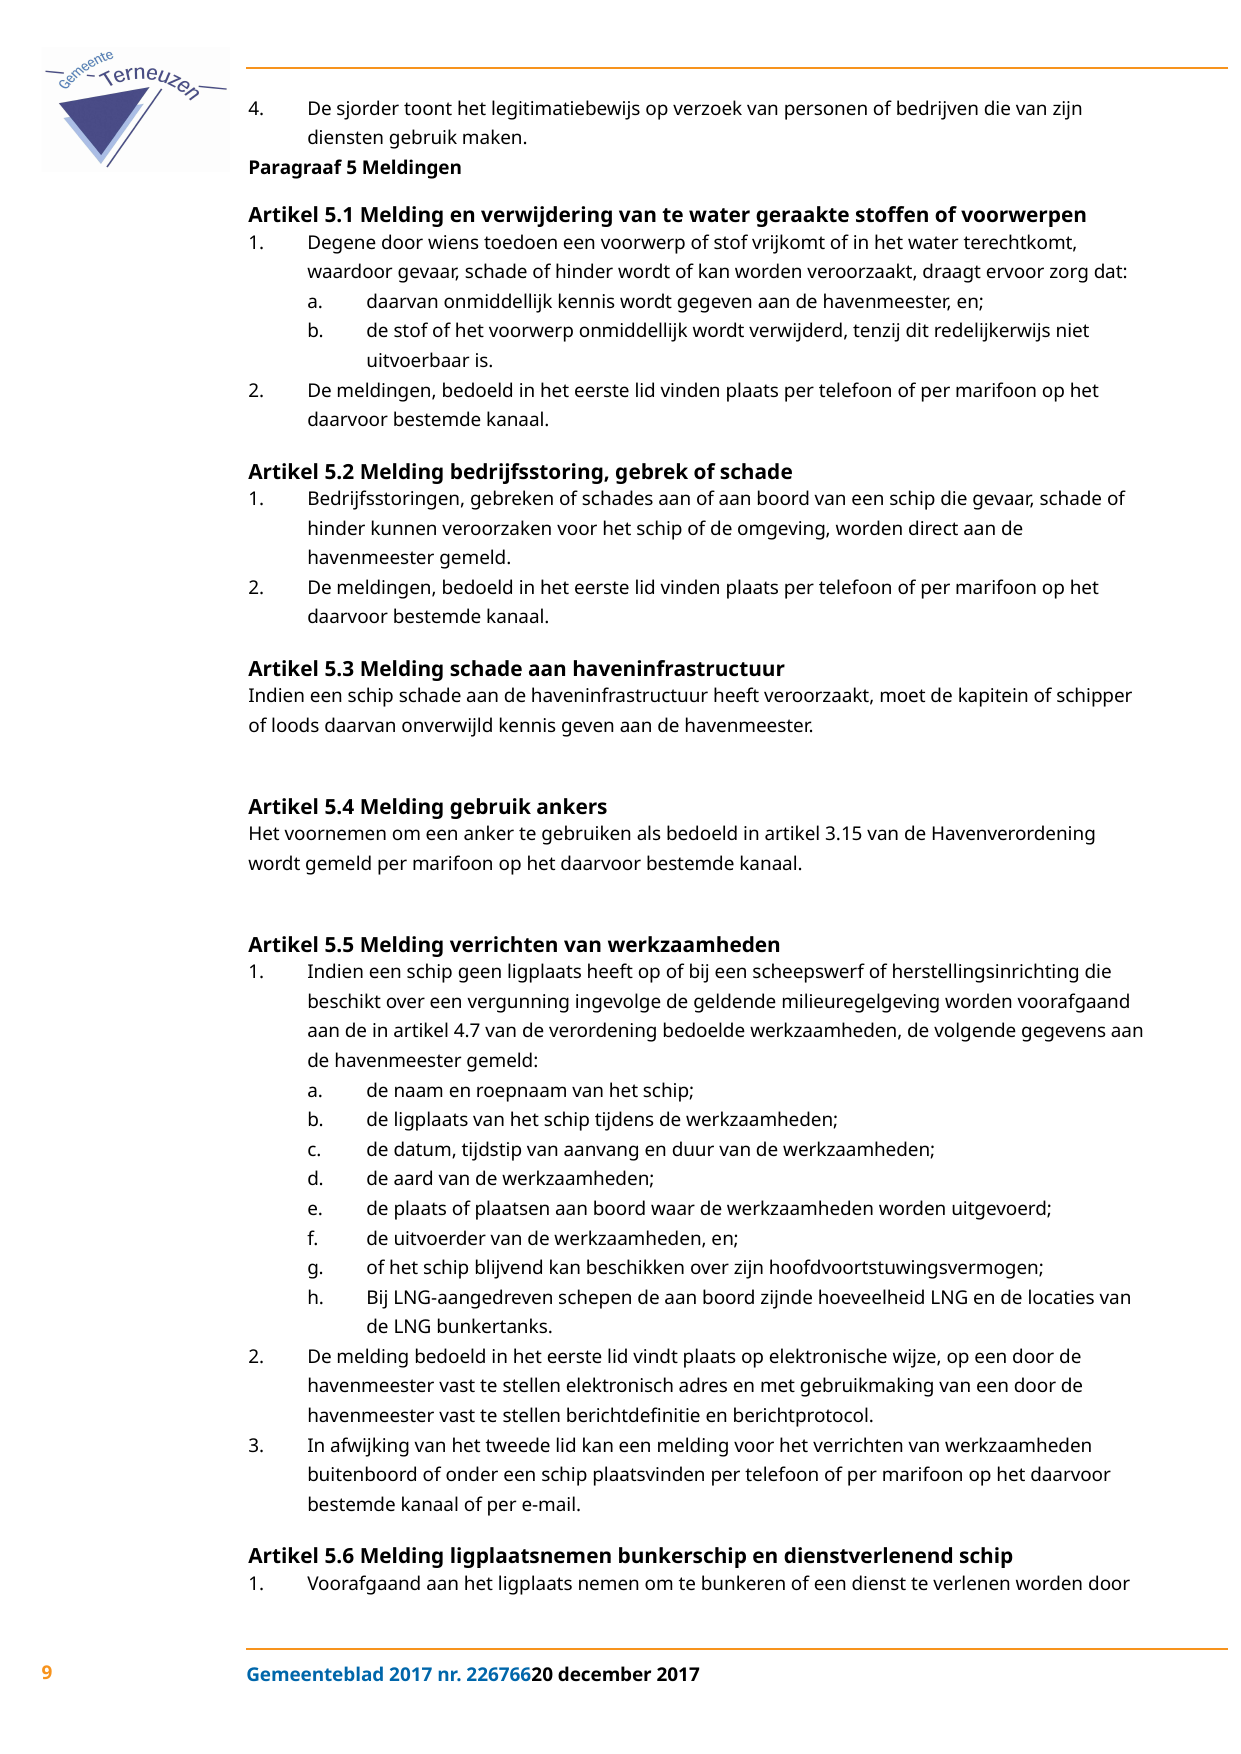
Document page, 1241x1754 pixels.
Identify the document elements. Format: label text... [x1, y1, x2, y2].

list de naam en roepnaam van het schip; [307, 1077, 1152, 1103]
list de stof of het voorwerp onmiddellijk wordt verwijderd, tenzij dit redelijkerwijs niet uitvoerbaar is. [307, 318, 1152, 373]
list de ligplaats van het schip tijdens de werkzaamheden; [307, 1106, 1152, 1132]
list daarvan onmiddellijk kennis wordt gegeven aan de havenmeester, en; [307, 288, 1152, 314]
text Indien een schip schade aan de haveninfrastructuur heeft veroorzaakt, moet de kapitein of schipper of loods daarvan onverwijld kennis geven aan de havenmeester. [248, 682, 1152, 738]
list de aard van de werkzaamheden; [307, 1166, 1152, 1191]
list De sjorder toont het legitimatiebewijs op verzoek van personen of bedrijven die van zijn diensten gebruik maken. [248, 95, 1152, 150]
list de plaats of plaatsen aan boord waar de werkzaamheden worden uitgevoerd; [307, 1195, 1152, 1221]
text Artikel 5.1 Melding en verwijdering van te water geraakte stoffen of voorwerpen [248, 201, 1152, 229]
list of het schip blijvend kan beschikken over zijn hoofdvoortstuwingsvermogen; [307, 1254, 1152, 1280]
list Bedrijfsstoringen, gebreken of schades aan of aan boord van een schip die gevaar, schade of hinder kunnen veroorzaken voor het schip of de omgeving, worden direct aan de havenmeester gemeld. [248, 485, 1152, 570]
list Degene door wiens toedoen een voorwerp of stof vrijkomt of in het water terechtkomt, waardoor gevaar, schade of hinder wordt of kan worden veroorzaakt, draagt ervoor zorg dat: [248, 229, 1152, 284]
text Artikel 5.2 Melding bedrijfsstoring, gebrek of schade [248, 457, 1152, 485]
list Indien een schip geen ligplaats heeft op of bij een scheepswerf of herstellingsinrichting die beschikt over een vergunning ingevolge de geldende milieuregelgeving worden voorafgaand aan de in artikel 4.7 van de verordening bedoelde werkzaamheden, de volgende gegevens aan de havenmeester gemeld: [248, 958, 1152, 1073]
text Artikel 5.5 Melding verrichten van werkzaamheden [248, 930, 1152, 958]
list De melding bedoeld in het eerste lid vindt plaats op elektronische wijze, op een door de havenmeester vast te stellen elektronisch adres en met gebruikmaking van een door de havenmeester vast te stellen berichtdefinitie en berichtprotocol. [248, 1343, 1152, 1428]
text Het voornemen om een anker te gebruiken als bedoeld in artikel 3.15 van de Havenverordening wordt gemeld per marifoon op het daarvoor bestemde kanaal. [248, 821, 1152, 876]
picture [41, 47, 231, 172]
text Artikel 5.3 Melding schade aan haveninfrastructuur [248, 654, 1152, 682]
list De meldingen, bedoeld in het eerste lid vinden plaats per telefoon of per marifoon op het daarvoor bestemde kanaal. [248, 377, 1152, 432]
list De meldingen, bedoeld in het eerste lid vinden plaats per telefoon of per marifoon op het daarvoor bestemde kanaal. [248, 574, 1152, 629]
list de uitvoerder van de werkzaamheden, en; [307, 1225, 1152, 1251]
list In afwijking van het tweede lid kan een melding voor het verrichten van werkzaamheden buitenboord of onder een schip plaatsvinden per telefoon of per marifoon op het daarvoor bestemde kanaal of per e-mail. [248, 1432, 1152, 1517]
list Voorafgaand aan het ligplaats nemen om te bunkeren of een dienst te verlenen worden door [248, 1570, 1152, 1596]
text Paragraaf 5 Meldingen [248, 154, 1152, 180]
text Artikel 5.6 Melding ligplaatsnemen bunkerschip en dienstverlenend schip [248, 1541, 1152, 1570]
list Bij LNG-aangedreven schepen de aan boord zijnde hoeveelheid LNG en de locaties van de LNG bunkertanks. [307, 1284, 1152, 1339]
list de datum, tijdstip van aanvang en duur van de werkzaamheden; [307, 1136, 1152, 1162]
text Artikel 5.4 Melding gebruik ankers [248, 792, 1152, 821]
